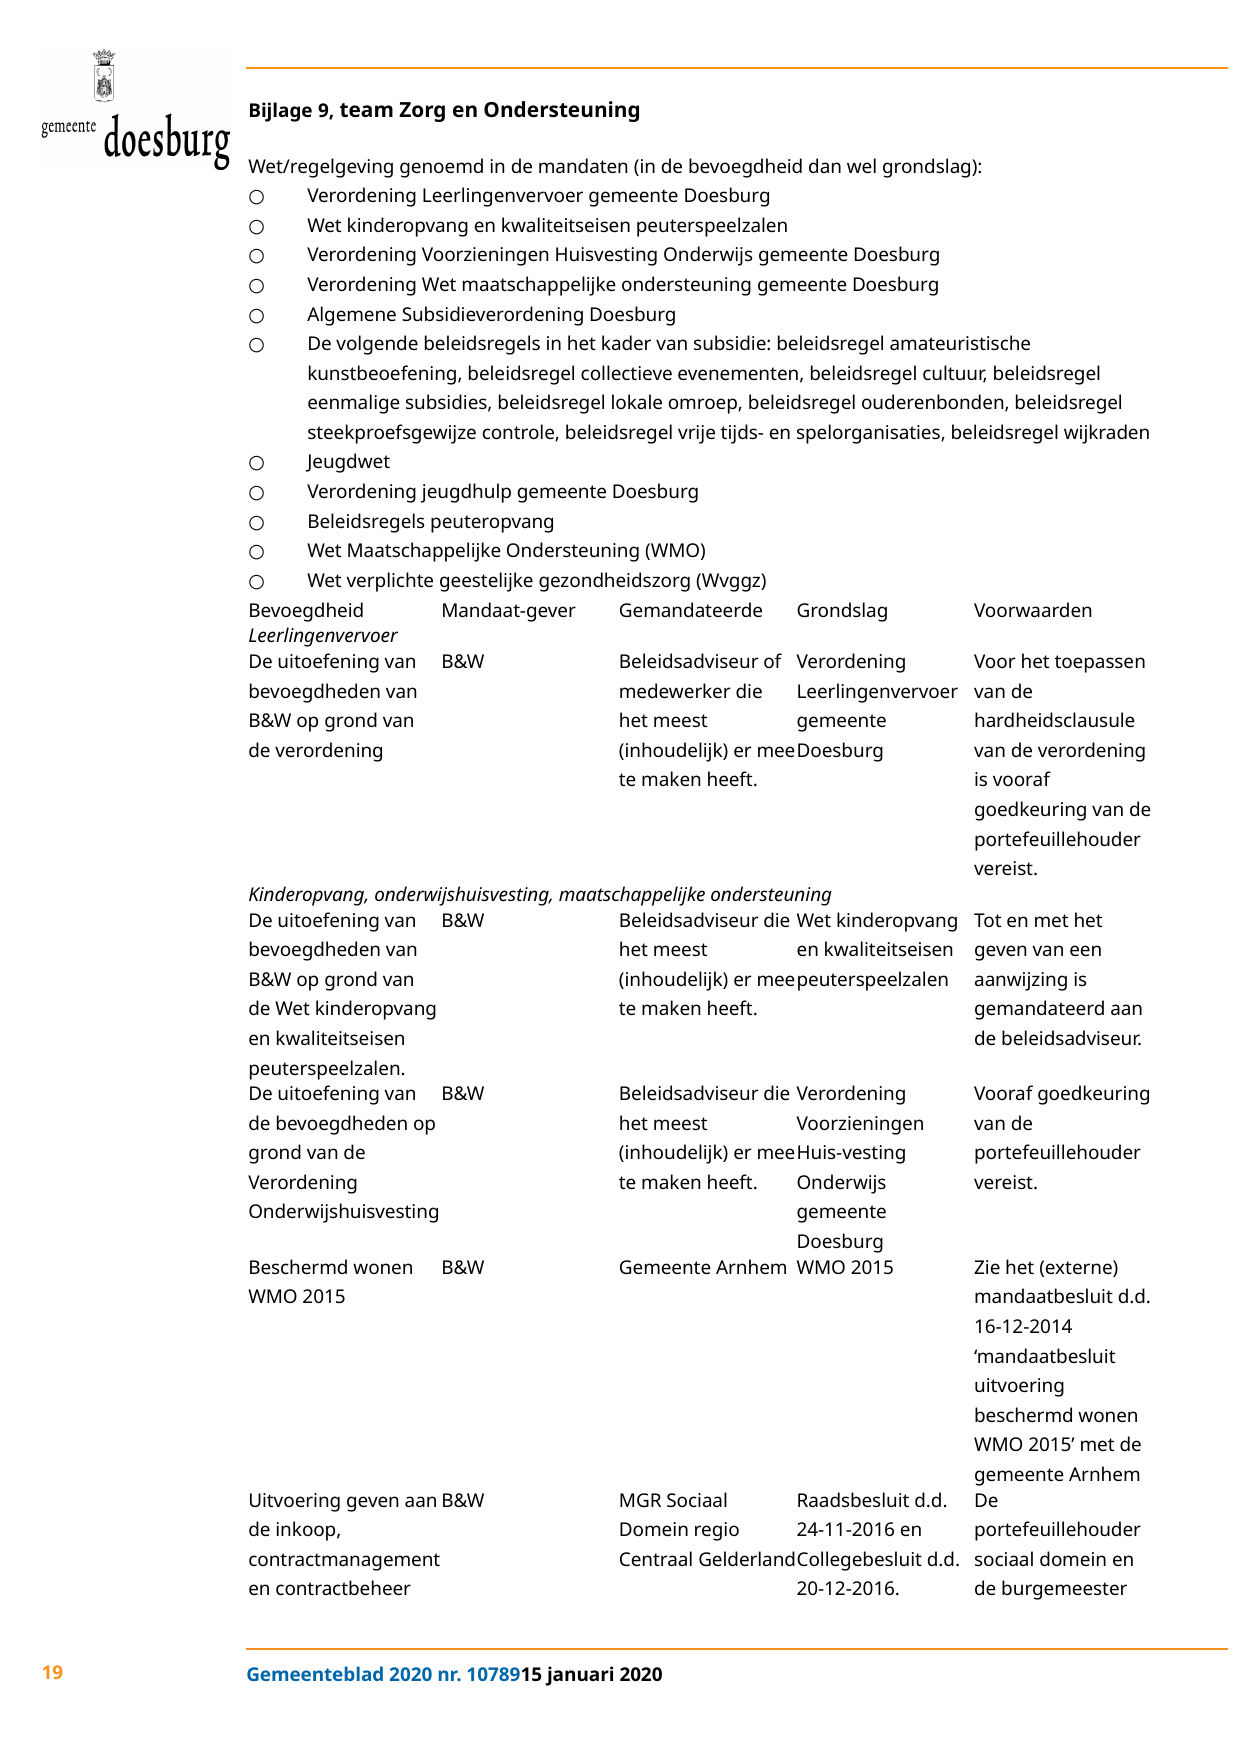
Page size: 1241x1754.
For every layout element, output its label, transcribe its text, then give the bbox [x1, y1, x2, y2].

table_cell Beschermd wonen WMO 2015 [248, 1254, 441, 1487]
text Wet/regelgeving genoemd in de mandaten (in de bevoegdheid dan wel grondslag): [248, 153, 1152, 179]
table_cell Kinderopvang, onderwijshuisvesting, maatschappelijke ondersteuning [248, 881, 1152, 907]
picture [41, 47, 231, 172]
table_cell Zie het (externe) mandaatbesluit d.d. 16-12-2014 ‘mandaatbesluit uitvoering beschermd wonen WMO 2015’ met de gemeente Arnhem [974, 1254, 1152, 1487]
table_header Bevoegdheid [248, 597, 441, 622]
table_header Mandaat-gever [441, 597, 619, 622]
table_cell Gemeente Arnhem [619, 1254, 796, 1487]
table_cell Beleidsadviseur die het meest (inhoudelijk) er mee te maken heeft. [619, 1080, 796, 1254]
list Algemene Subsidieverordening Doesburg [248, 301, 1152, 327]
table_cell Wet kinderopvang en kwaliteitseisen peuterspeelzalen [796, 907, 974, 1080]
table_cell B&W [441, 1080, 619, 1254]
table_cell B&W [441, 1487, 619, 1601]
table_header Gemandateerde [619, 597, 796, 622]
table_cell De portefeuillehouder sociaal domein en de burgemeester [974, 1487, 1152, 1601]
list Beleidsregels peuteropvang [248, 508, 1152, 534]
list Verordening Voorzieningen Huisvesting Onderwijs gemeente Doesburg [248, 242, 1152, 267]
table_cell WMO 2015 [796, 1254, 974, 1487]
table_cell Vooraf goedkeuring van de portefeuillehouder vereist. [974, 1080, 1152, 1254]
table_cell B&W [441, 648, 619, 881]
table_cell Uitvoering geven aan de inkoop, contractmanagement en contractbeheer [248, 1487, 441, 1601]
list Wet Maatschappelijke Ondersteuning (WMO) [248, 537, 1152, 563]
table_header Voorwaarden [974, 597, 1152, 622]
table_header Grondslag [796, 597, 974, 622]
list Verordening Leerlingenvervoer gemeente Doesburg [248, 182, 1152, 208]
table_cell Leerlingenvervoer [248, 623, 1152, 648]
table_cell Raadsbesluit d.d. 24-11-2016 en Collegebesluit d.d. 20-12-2016. [796, 1487, 974, 1601]
list Verordening jeugdhulp gemeente Doesburg [248, 478, 1152, 504]
table_cell Beleidsadviseur of medewerker die het meest (inhoudelijk) er mee te maken heeft. [619, 648, 796, 881]
table_cell MGR Sociaal Domein regio Centraal Gelderland [619, 1487, 796, 1601]
list Wet kinderopvang en kwaliteitseisen peuterspeelzalen [248, 212, 1152, 238]
table_cell B&W [441, 1254, 619, 1487]
table_cell De uitoefening van bevoegdheden van B&W op grond van de Wet kinderopvang en kwaliteitseisen peuterspeelzalen. [248, 907, 441, 1080]
table_cell Tot en met het geven van een aanwijzing is gemandateerd aan de beleidsadviseur. [974, 907, 1152, 1080]
list Wet verplichte geestelijke gezondheidszorg (Wvggz) [248, 567, 1152, 593]
table_cell Verordening Voorzieningen Huis-vesting Onderwijs gemeente Doesburg [796, 1080, 974, 1254]
list De volgende beleidsregels in het kader van subsidie: beleidsregel amateuristische kunstbeoefening, beleidsregel collectieve evenementen, beleidsregel cultuur, beleidsregel eenmalige subsidies, beleidsregel lokale omroep, beleidsregel ouderenbonden, beleidsregel steekproefsgewijze controle, beleidsregel vrije tijds- en spelorganisaties, beleidsregel wijkraden [248, 330, 1152, 445]
table_cell Verordening Leerlingenvervoer gemeente Doesburg [796, 648, 974, 881]
text Bijlage 9, team Zorg en Ondersteuning [248, 95, 1152, 123]
list Verordening Wet maatschappelijke ondersteuning gemeente Doesburg [248, 271, 1152, 297]
table_cell B&W [441, 907, 619, 1080]
table_cell De uitoefening van bevoegdheden van B&W op grond van de verordening [248, 648, 441, 881]
table_cell Beleidsadviseur die het meest (inhoudelijk) er mee te maken heeft. [619, 907, 796, 1080]
table_cell Voor het toepassen van de hardheidsclausule van de verordening is vooraf goedkeuring van de portefeuillehouder vereist. [974, 648, 1152, 881]
table_cell De uitoefening van de bevoegdheden op grond van de Verordening Onderwijshuisvesting [248, 1080, 441, 1254]
list Jeugdwet [248, 449, 1152, 474]
